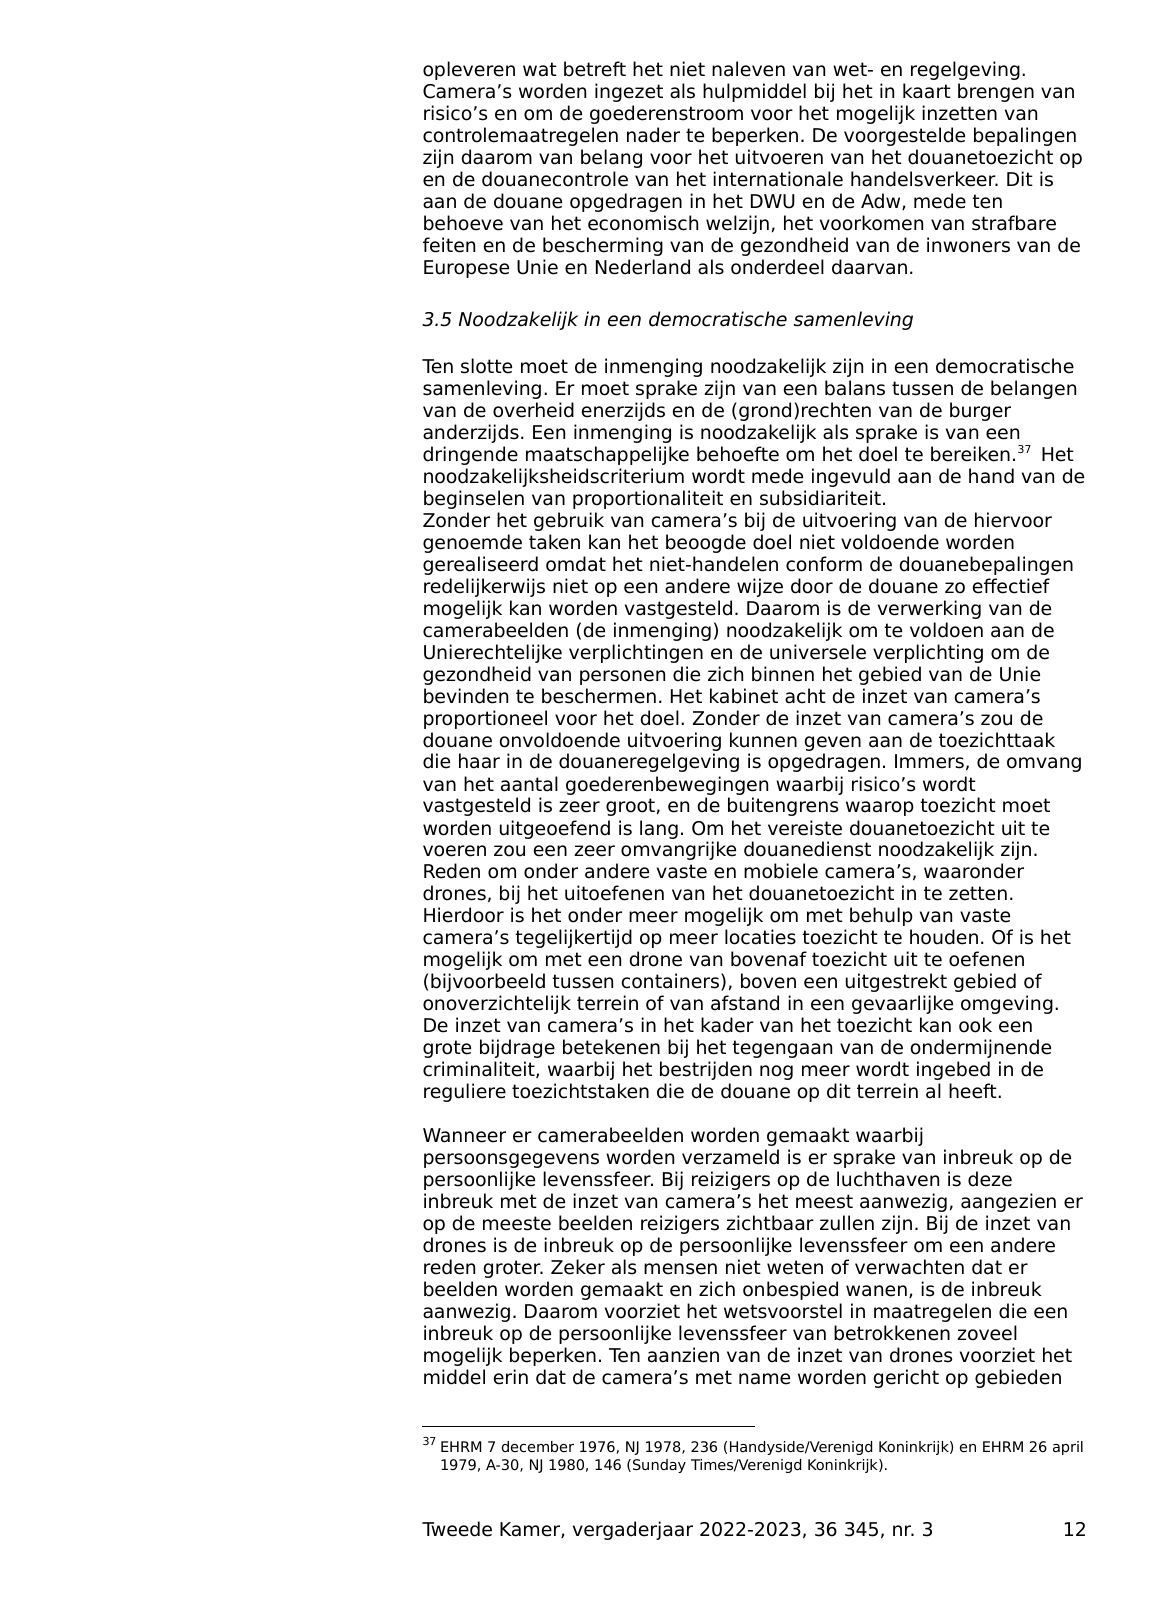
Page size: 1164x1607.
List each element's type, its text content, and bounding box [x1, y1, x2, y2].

text De inzet van camera’s in het kader van het toezicht kan ook een grote bijdrage betekenen bij het tegengaan van de ondermijnende criminaliteit, waarbij het bestrijden nog meer wordt ingebed in de reguliere toezichtstaken die de douane op dit terrein al heeft. [422, 1015, 1087, 1103]
text Zonder het gebruik van camera’s bij de uitvoering van de hiervoor genoemde taken kan het beoogde doel niet voldoende worden gerealiseerd omdat het niet-handelen conform de douanebepalingen redelijkerwijs niet op een andere wijze door de douane zo effectief mogelijk kan worden vastgesteld. Daarom is de verwerking van de camerabeelden (de inmenging) noodzakelijk om te voldoen aan de Unierechtelijke verplichtingen en de universele verplichting om de gezondheid van personen die zich binnen het gebied van de Unie bevinden te beschermen. Het kabinet acht de inzet van camera’s proportioneel voor het doel. Zonder de inzet van camera’s zou de douane onvoldoende uitvoering kunnen geven aan de toezichttaak die haar in de douaneregelgeving is opgedragen. Immers, de omvang van het aantal goederenbewegingen waarbij risico’s wordt vastgesteld is zeer groot, en de buitengrens waarop toezicht moet worden uitgeoefend is lang. Om het vereiste douanetoezicht uit te voeren zou een zeer omvangrijke douanedienst noodzakelijk zijn. Reden om onder andere vaste en mobiele camera’s, waaronder drones, bij het uitoefenen van het douanetoezicht in te zetten. Hierdoor is het onder meer mogelijk om met behulp van vaste camera’s tegelijkertijd op meer locaties toezicht te houden. Of is het mogelijk om met een drone van bovenaf toezicht uit te oefenen (bijvoorbeeld tussen containers), boven een uitgestrekt gebied of onoverzichtelijk terrein of van afstand in een gevaarlijke omgeving. [422, 510, 1087, 1015]
text EHRM 7 december 1976, NJ 1978, 236 (Handyside/Verenigd Koninkrijk) en EHRM 26 april 1979, A-30, NJ 1980, 146 (Sunday Times/Verenigd Koninkrijk). [422, 1435, 1087, 1474]
text Ten slotte moet de inmenging noodzakelijk zijn in een democratische samenleving. Er moet sprake zijn van een balans tussen de belangen van de overheid enerzijds en de (grond)rechten van de burger anderzijds. Een inmenging is noodzakelijk als sprake is van een dringende maatschappelijke behoefte om het doel te bereiken. Het noodzakelijksheidscriterium wordt mede ingevuld aan de hand van de beginselen van proportionaliteit en subsidiariteit. [422, 356, 1087, 510]
subtitle 3.5 Noodzakelijk in een democratische samenleving [422, 309, 1087, 331]
text Wanneer er camerabeelden worden gemaakt waarbij persoonsgegevens worden verzameld is er sprake van inbreuk op de persoonlijke levenssfeer. Bij reizigers op de luchthaven is deze inbreuk met de inzet van camera’s het meest aanwezig, aangezien er op de meeste beelden reizigers zichtbaar zullen zijn. Bij de inzet van drones is de inbreuk op de persoonlijke levenssfeer om een andere reden groter. Zeker als mensen niet weten of verwachten dat er beelden worden gemaakt en zich onbespied wanen, is de inbreuk aanwezig. Daarom voorziet het wetsvoorstel in maatregelen die een inbreuk op de persoonlijke levenssfeer van betrokkenen zoveel mogelijk beperken. Ten aanzien van de inzet van drones voorziet het middel erin dat de camera’s met name worden gericht op gebieden [422, 1125, 1087, 1389]
text opleveren wat betreft het niet naleven van wet- en regelgeving. Camera’s worden ingezet als hulpmiddel bij het in kaart brengen van risico’s en om de goederenstroom voor het mogelijk inzetten van controlemaatregelen nader te beperken. De voorgestelde bepalingen zijn daarom van belang voor het uitvoeren van het douanetoezicht op en de douanecontrole van het internationale handelsverkeer. Dit is aan de douane opgedragen in het DWU en de Adw, mede ten behoeve van het economisch welzijn, het voorkomen van strafbare feiten en de bescherming van de gezondheid van de inwoners van de Europese Unie en Nederland als onderdeel daarvan. [422, 59, 1087, 279]
